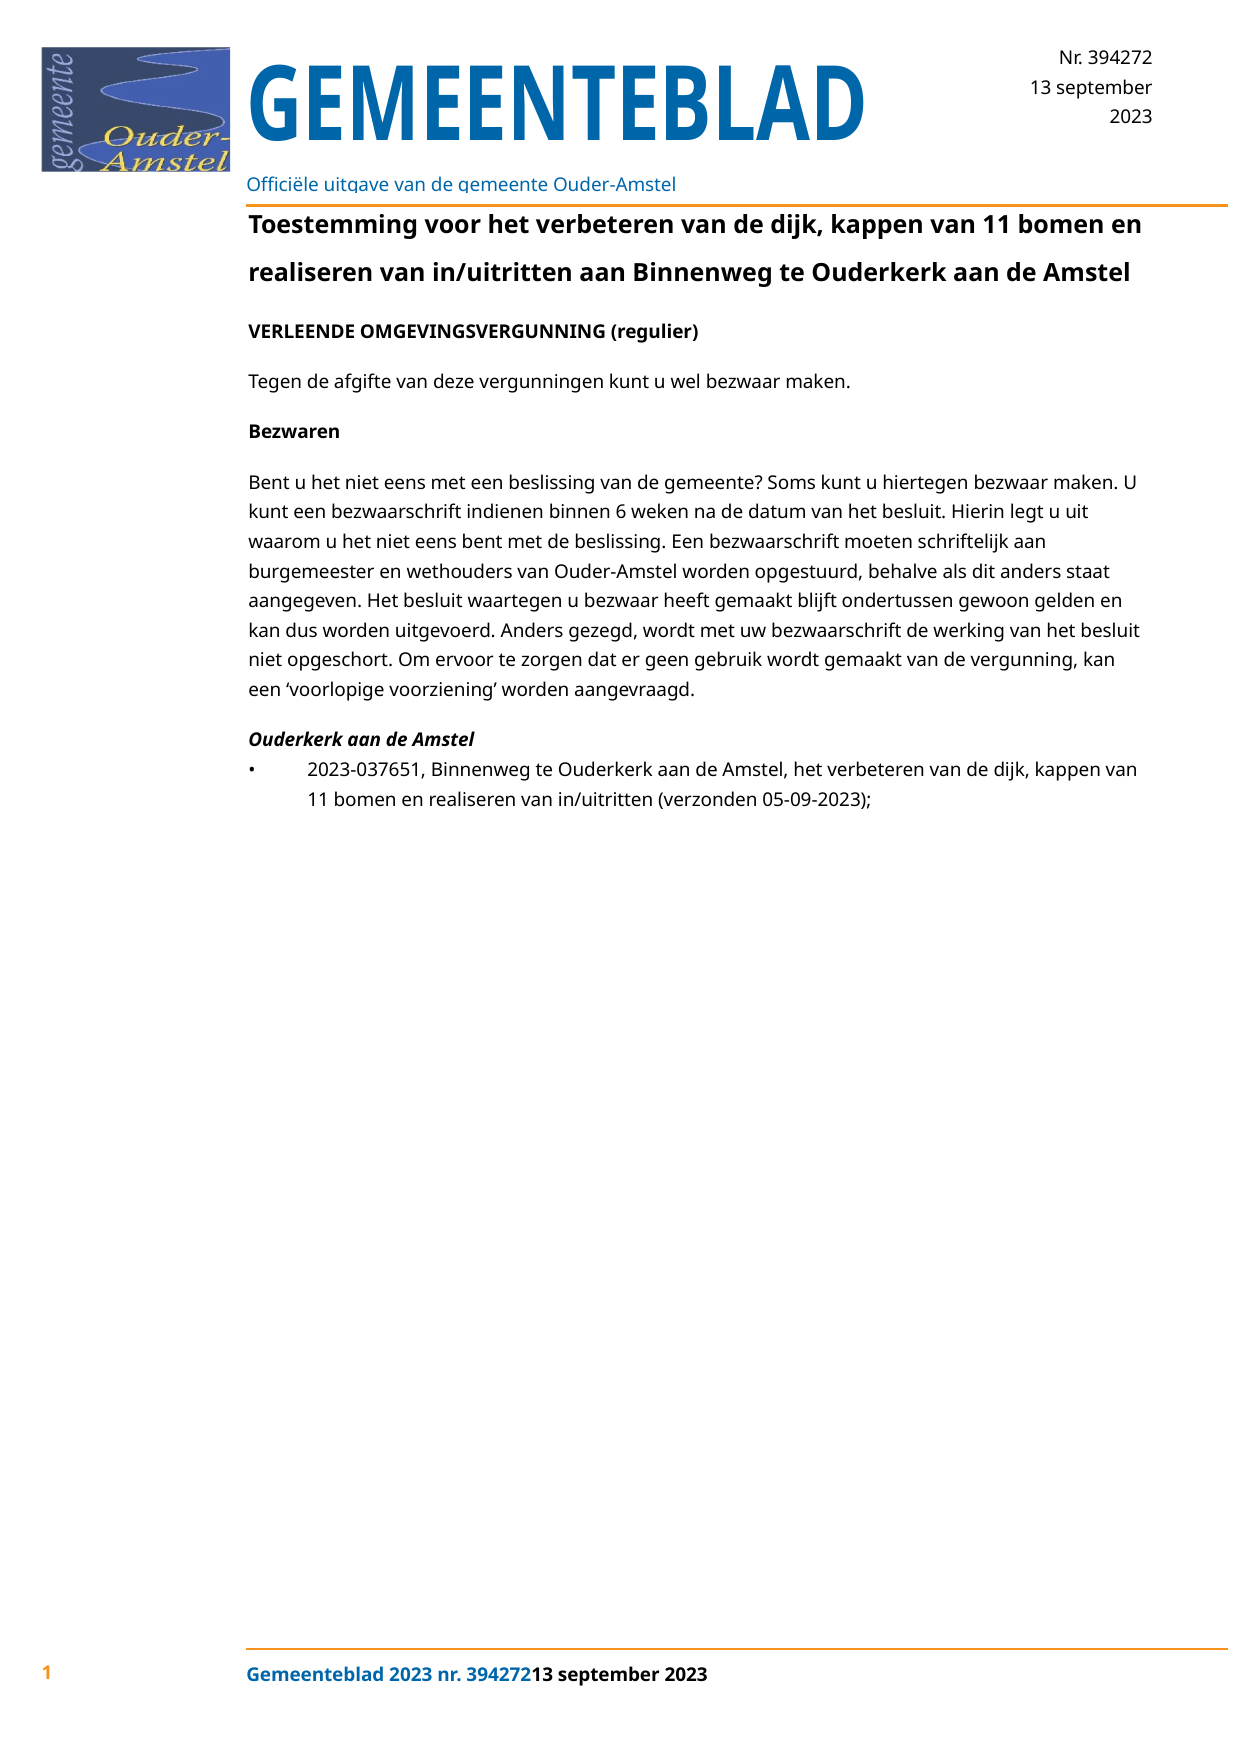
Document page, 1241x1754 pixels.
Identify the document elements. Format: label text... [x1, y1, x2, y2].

text VERLEENDE OMGEVINGSVERGUNNING (regulier) [248, 318, 1152, 344]
text Bezwaren [248, 419, 1152, 444]
list 2023-037651, Binnenweg te Ouderkerk aan de Amstel, het verbeteren van de dijk, kappen van 11 bomen en realiseren van in/uitritten (verzonden 05-09-2023); [248, 756, 1152, 812]
text Ouderkerk aan de Amstel [248, 727, 1152, 752]
picture [41, 47, 231, 172]
text Bent u het niet eens met een beslissing van de gemeente? Soms kunt u hiertegen bezwaar maken. U kunt een bezwaarschrift indienen binnen 6 weken na de datum van het besluit. Hierin legt u uit waarom u het niet eens bent met de beslissing. Een bezwaarschrift moeten schriftelijk aan burgemeester en wethouders van Ouder-Amstel worden opgestuurd, behalve als dit anders staat aangegeven. Het besluit waartegen u bezwaar heeft gemaakt blijft ondertussen gewoon gelden en kan dus worden uitgevoerd. Anders gezegd, wordt met uw bezwaarschrift de werking van het besluit niet opgeschort. Om ervoor te zorgen dat er geen gebruik wordt gemaakt van de vergunning, kan een ‘voorlopige voorziening’ worden aangevraagd. [248, 469, 1152, 702]
text Toestemming voor het verbeteren van de dijk, kappen van 11 bomen en realiseren van in/uitritten aan Binnenweg te Ouderkerk aan de Amstel [248, 207, 1152, 288]
text Tegen de afgifte van deze vergunningen kunt u wel bezwaar maken. [248, 368, 1152, 394]
